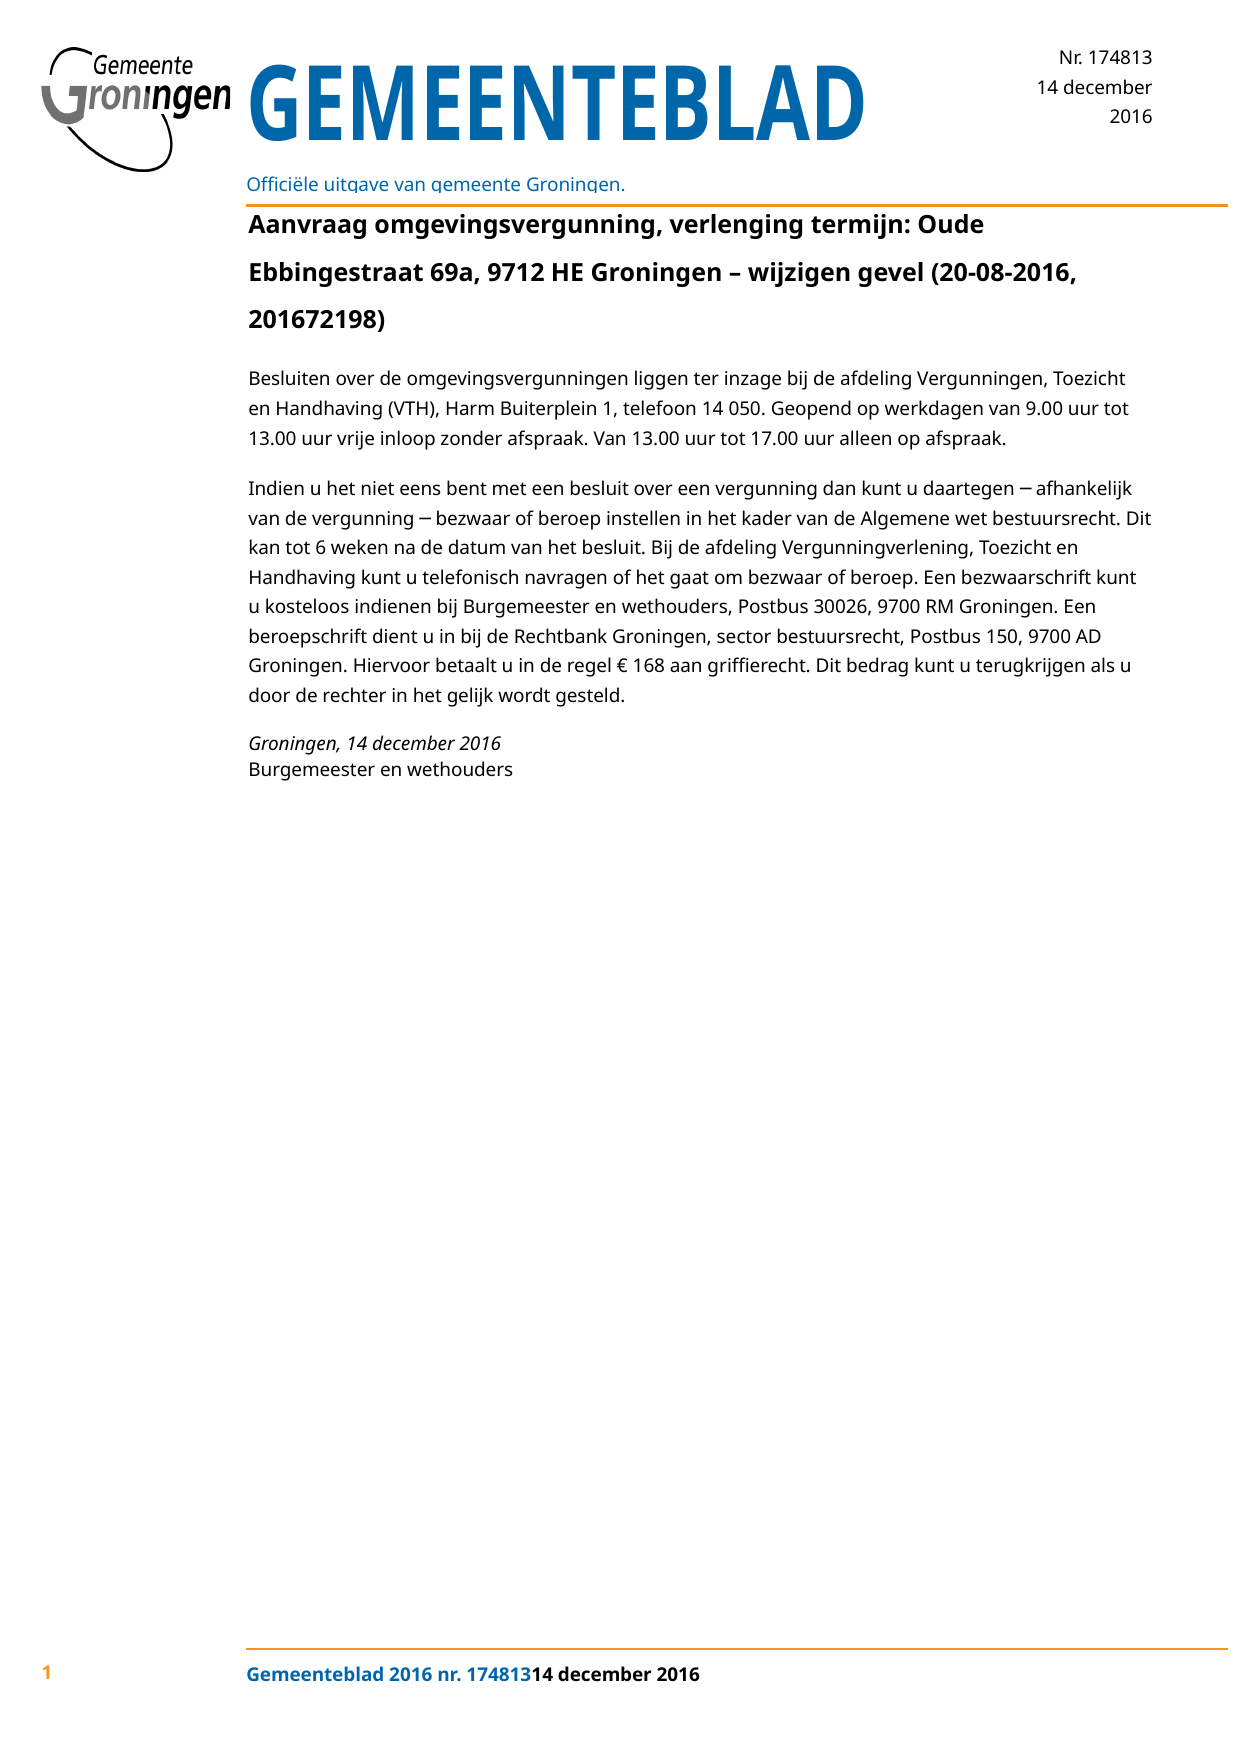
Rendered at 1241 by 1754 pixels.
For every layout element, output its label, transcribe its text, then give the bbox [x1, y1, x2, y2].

text Groningen, 14 december 2016 [248, 730, 1152, 756]
text Besluiten over de omgevingsvergunningen liggen ter inzage bij de afdeling Vergunningen, Toezicht en Handhaving (VTH), Harm Buiterplein 1, telefoon 14 050. Geopend op werkdagen van 9.00 uur tot 13.00 uur vrije inloop zonder afspraak. Van 13.00 uur tot 17.00 uur alleen op afspraak. [248, 366, 1152, 450]
text Burgemeester en wethouders [248, 756, 1152, 781]
text Aanvraag omgevingsvergunning, verlenging termijn: Oude Ebbingestraat 69a, 9712 HE Groningen – wijzigen gevel (20-08-2016, 201672198) [248, 207, 1152, 336]
picture [41, 47, 231, 172]
text Indien u het niet eens bent met een besluit over een vergunning dan kunt u daartegen ─ afhankelijk van de vergunning ─ bezwaar of beroep instellen in het kader van de Algemene wet bestuursrecht. Dit kan tot 6 weken na de datum van het besluit. Bij de afdeling Vergunningverlening, Toezicht en Handhaving kunt u telefonisch navragen of het gaat om bezwaar of beroep. Een bezwaarschrift kunt u kosteloos indienen bij Burgemeester en wethouders, Postbus 30026, 9700 RM Groningen. Een beroepschrift dient u in bij de Rechtbank Groningen, sector bestuursrecht, Postbus 150, 9700 AD Groningen. Hiervoor betaalt u in de regel € 168 aan griffierecht. Dit bedrag kunt u terugkrijgen als u door de rechter in het gelijk wordt gesteld. [248, 475, 1152, 708]
